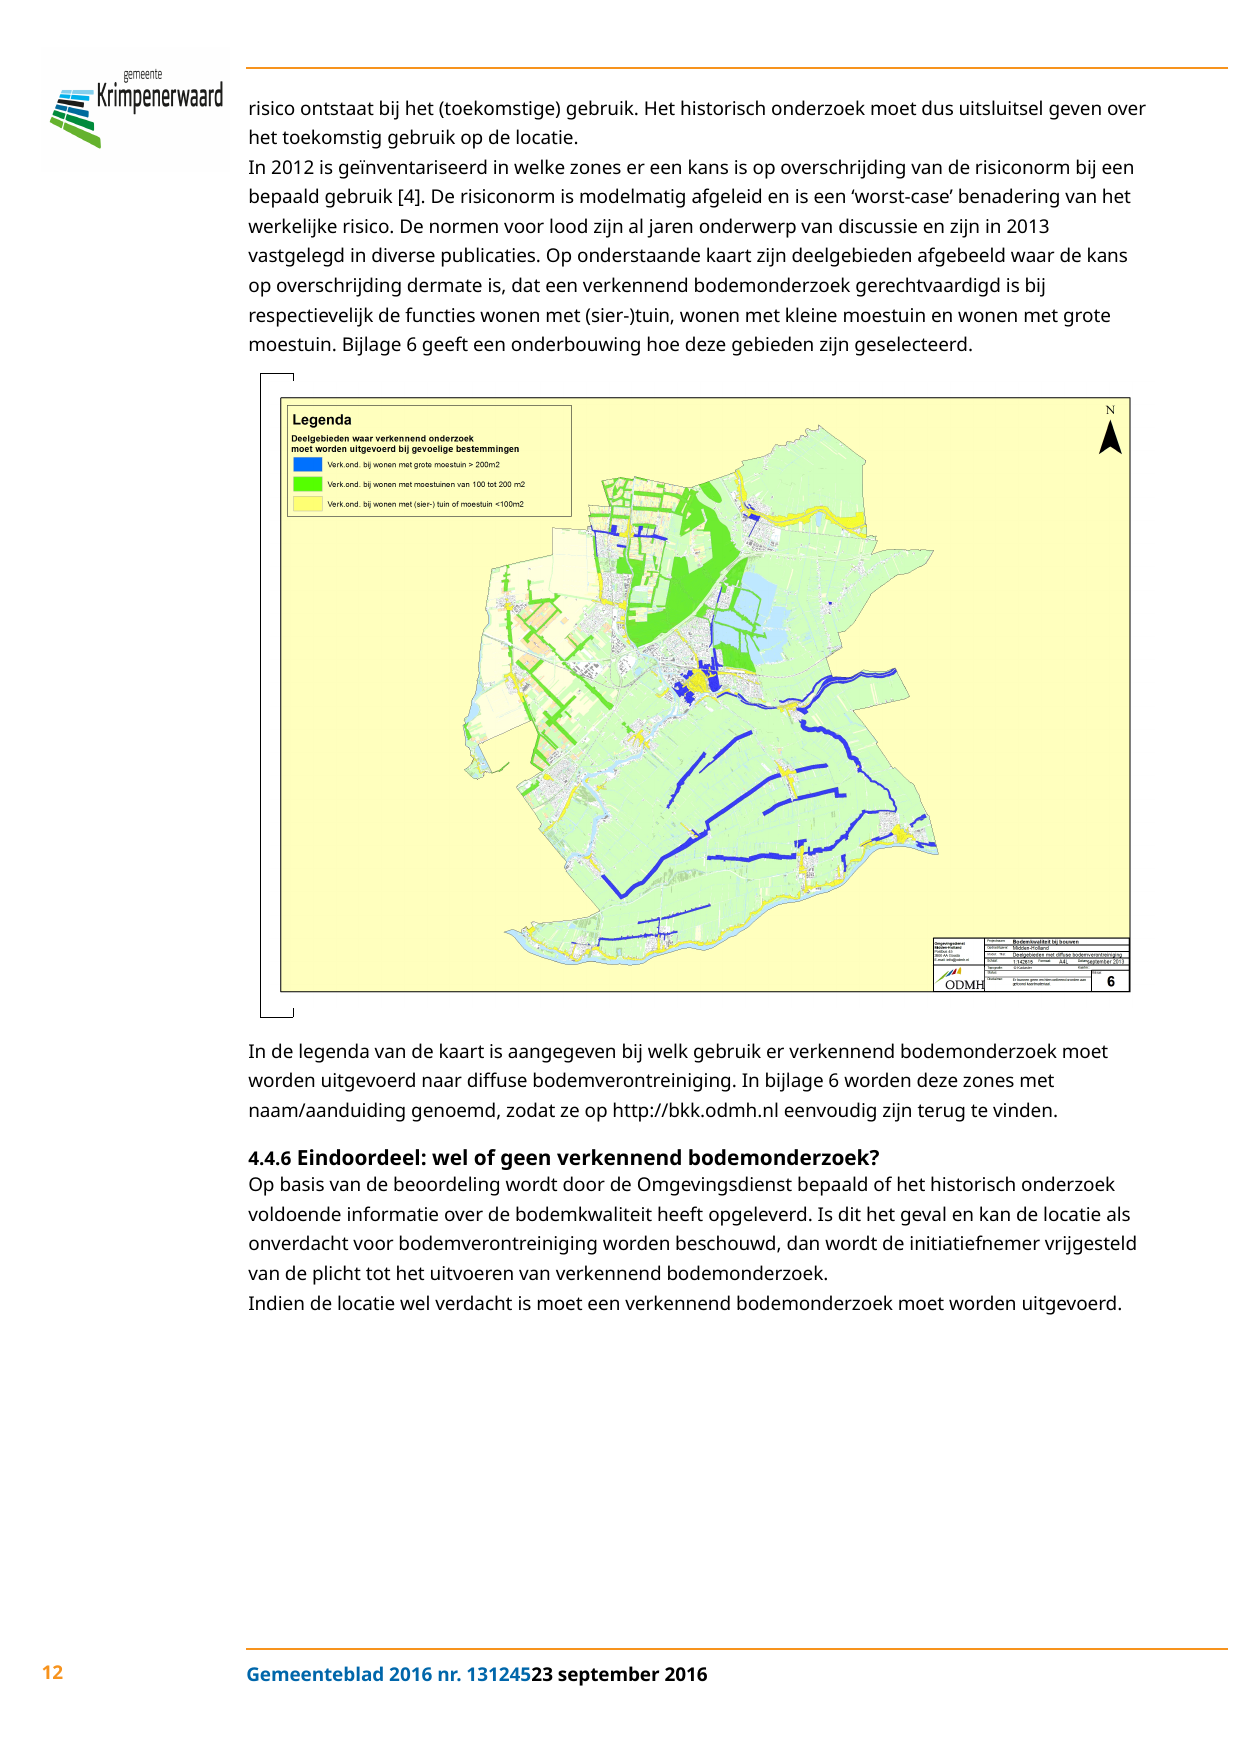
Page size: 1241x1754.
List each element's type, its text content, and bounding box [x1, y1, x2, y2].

picture [41, 47, 231, 172]
text In 2012 is geïnventariseerd in welke zones er een kans is op overschrijding van de risiconorm bij een bepaald gebruik [4]. De risiconorm is modelmatig afgeleid en is een ‘worst-case’ benadering van het werkelijke risico. De normen voor lood zijn al jaren onderwerp van discussie en zijn in 2013 vastgelegd in diverse publicaties. Op onderstaande kaart zijn deelgebieden afgebeeld waar de kans op overschrijding dermate is, dat een verkennend bodemonderzoek gerechtvaardigd is bij respectievelijk de functies wonen met (sier-)tuin, wonen met kleine moestuin en wonen met grote moestuin. Bijlage 6 geeft een onderbouwing hoe deze gebieden zijn geselecteerd. [248, 154, 1152, 357]
text Op basis van de beoordeling wordt door de Omgevingsdienst bepaald of het historisch onderzoek voldoende informatie over de bodemkwaliteit heeft opgeleverd. Is dit het geval en kan de locatie als onverdacht voor bodemverontreiniging worden beschouwd, dan wordt de initiatiefnemer vrijgesteld van de plicht tot het uitvoeren van verkennend bodemonderzoek. [248, 1171, 1152, 1286]
text risico ontstaat bij het (toekomstige) gebruik. Het historisch onderzoek moet dus uitsluitsel geven over het toekomstig gebruik op de locatie. [248, 95, 1152, 150]
text 4.4.6 Eindoordeel: wel of geen verkennend bodemonderzoek? [248, 1143, 1152, 1171]
text In de legenda van de kaart is aangegeven bij welk gebruik er verkennend bodemonderzoek moet worden uitgevoerd naar diffuse bodemverontreiniging. In bijlage 6 worden deze zones met naam/aanduiding genoemd, zodat ze op http://bkk.odmh.nl eenvoudig zijn terug te vinden. [248, 1038, 1152, 1123]
picture [268, 381, 1155, 1008]
text Indien de locatie wel verdacht is moet een verkennend bodemonderzoek moet worden uitgevoerd. [248, 1290, 1152, 1315]
